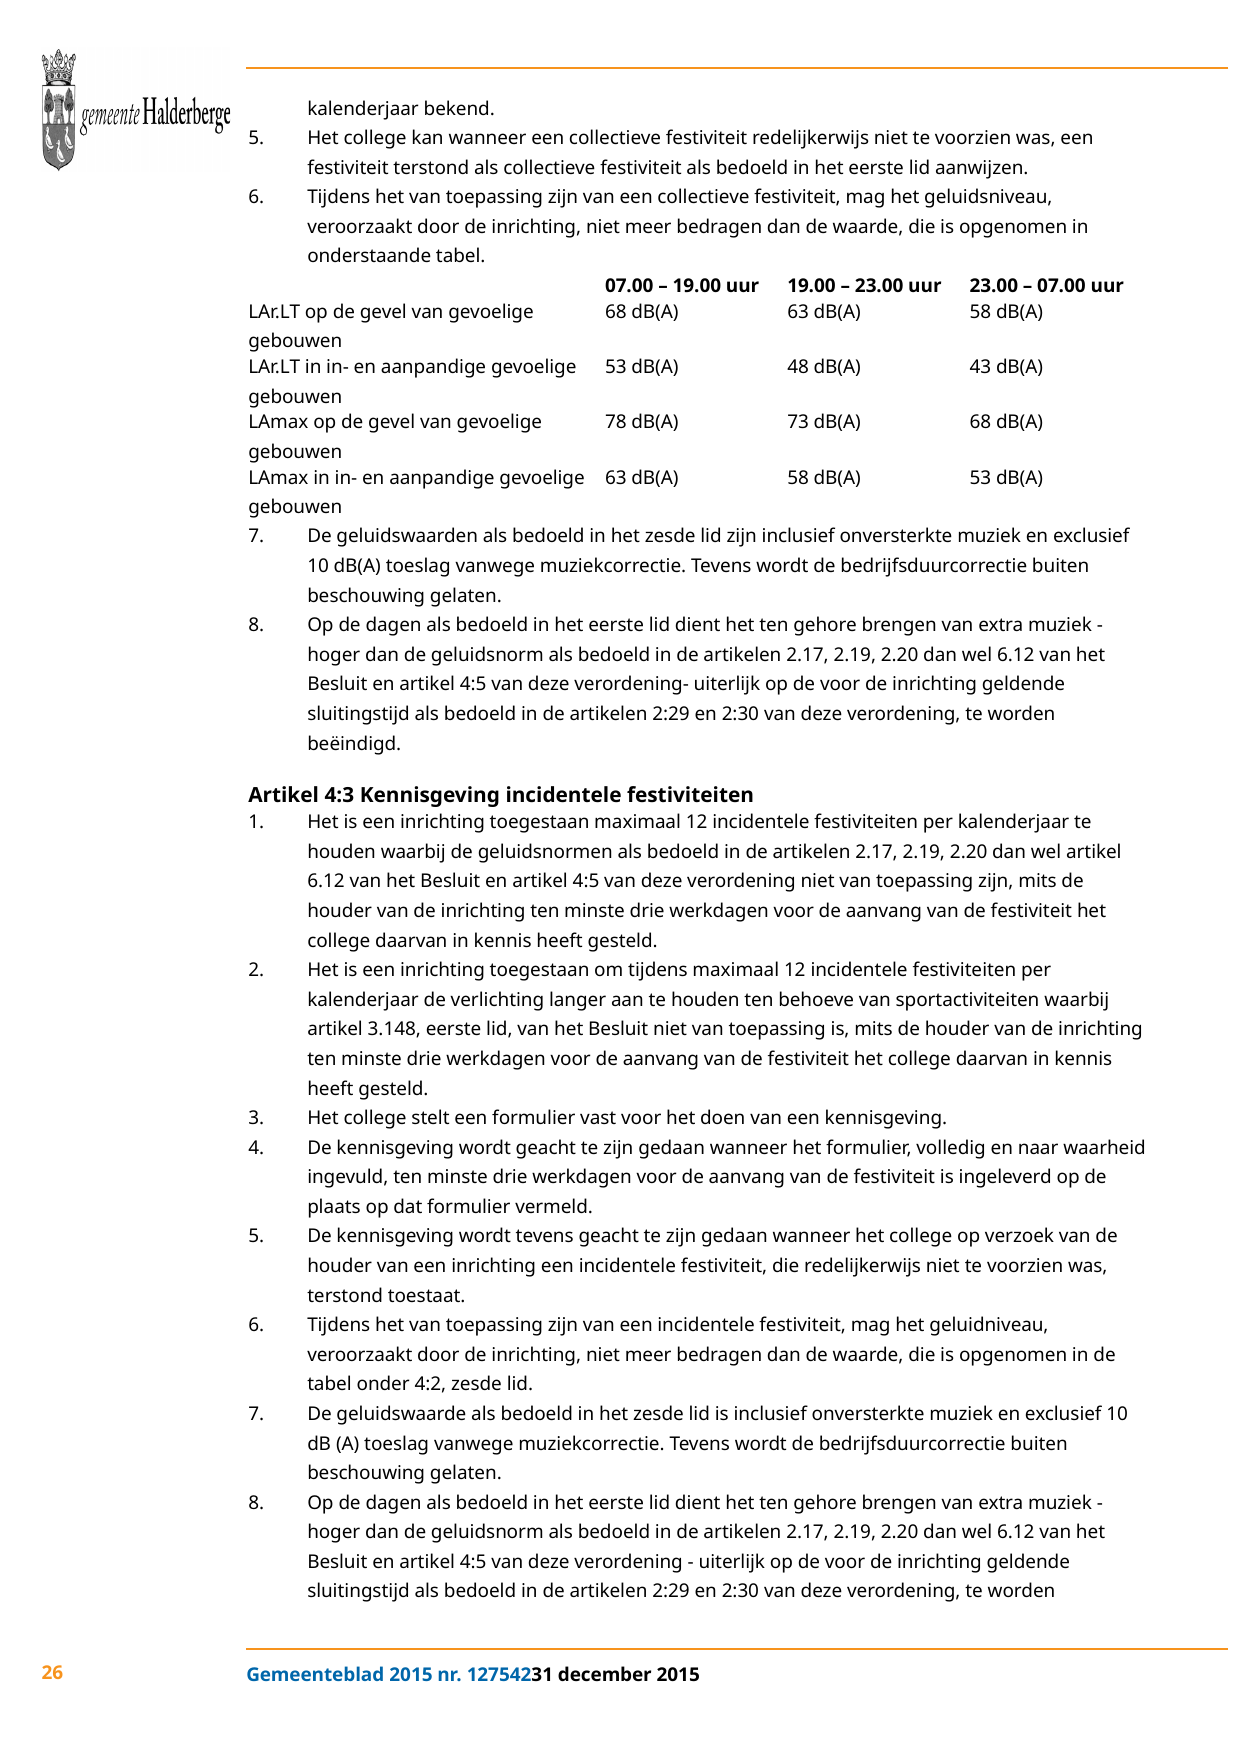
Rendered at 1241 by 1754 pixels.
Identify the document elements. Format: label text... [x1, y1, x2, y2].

table_cell 43 dB(A) [969, 354, 1152, 409]
text Artikel 4:3 Kennisgeving incidentele festiviteiten [248, 780, 1152, 808]
list De kennisgeving wordt geacht te zijn gedaan wanneer het formulier, volledig en naar waarheid ingevuld, ten minste drie werkdagen voor de aanvang van de festiviteit is ingeleverd op de plaats op dat formulier vermeld. [248, 1134, 1152, 1219]
list Het is een inrichting toegestaan maximaal 12 incidentele festiviteiten per kalenderjaar te houden waarbij de geluidsnormen als bedoeld in de artikelen 2.17, 2.19, 2.20 dan wel artikel 6.12 van het Besluit en artikel 4:5 van deze verordening niet van toepassing zijn, mits de houder van de inrichting ten minste drie werkdagen voor de aanvang van de festiviteit het college daarvan in kennis heeft gesteld. [248, 808, 1152, 953]
table_cell 53 dB(A) [605, 354, 787, 409]
table_cell 78 dB(A) [605, 409, 787, 464]
table_cell 48 dB(A) [787, 354, 969, 409]
list Het is een inrichting toegestaan om tijdens maximaal 12 incidentele festiviteiten per kalenderjaar de verlichting langer aan te houden ten behoeve van sportactiviteiten waarbij artikel 3.148, eerste lid, van het Besluit niet van toepassing is, mits de houder van de inrichting ten minste drie werkdagen voor de aanvang van de festiviteit het college daarvan in kennis heeft gesteld. [248, 956, 1152, 1101]
table_cell 63 dB(A) [605, 464, 787, 519]
table_header [248, 273, 605, 298]
list Op de dagen als bedoeld in het eerste lid dient het ten gehore brengen van extra muziek -hoger dan de geluidsnorm als bedoeld in de artikelen 2.17, 2.19, 2.20 dan wel 6.12 van het Besluit en artikel 4:5 van deze verordening- uiterlijk op de voor de inrichting geldende sluitingstijd als bedoeld in de artikelen 2:29 en 2:30 van deze verordening, te worden beëindigd. [248, 611, 1152, 755]
table_cell 73 dB(A) [787, 409, 969, 464]
picture [41, 47, 231, 172]
table_cell LAr.LT op de gevel van gevoelige gebouwen [248, 298, 605, 353]
table_cell 58 dB(A) [787, 464, 969, 519]
table_cell LAmax in in- en aanpandige gevoelige gebouwen [248, 464, 605, 519]
list Tijdens het van toepassing zijn van een collectieve festiviteit, mag het geluidsniveau, veroorzaakt door de inrichting, niet meer bedragen dan de waarde, die is opgenomen in onderstaande tabel. [248, 183, 1152, 268]
list De geluidswaarden als bedoeld in het zesde lid zijn inclusief onversterkte muziek en exclusief 10 dB(A) toeslag vanwege muziekcorrectie. Tevens wordt de bedrijfsduurcorrectie buiten beschouwing gelaten. [248, 523, 1152, 607]
table_cell 58 dB(A) [969, 298, 1152, 353]
table_header 07.00 – 19.00 uur [605, 273, 787, 298]
table_header 23.00 – 07.00 uur [969, 273, 1152, 298]
table_cell 68 dB(A) [605, 298, 787, 353]
list Tijdens het van toepassing zijn van een incidentele festiviteit, mag het geluidniveau, veroorzaakt door de inrichting, niet meer bedragen dan de waarde, die is opgenomen in de tabel onder 4:2, zesde lid. [248, 1311, 1152, 1396]
table_cell 53 dB(A) [969, 464, 1152, 519]
table_header 19.00 – 23.00 uur [787, 273, 969, 298]
list kalenderjaar bekend. [248, 95, 1152, 121]
table_cell LAmax op de gevel van gevoelige gebouwen [248, 409, 605, 464]
table_cell 63 dB(A) [787, 298, 969, 353]
list Het college kan wanneer een collectieve festiviteit redelijkerwijs niet te voorzien was, een festiviteit terstond als collectieve festiviteit als bedoeld in het eerste lid aanwijzen. [248, 124, 1152, 180]
table_cell LAr.LT in in- en aanpandige gevoelige gebouwen [248, 354, 605, 409]
list De kennisgeving wordt tevens geacht te zijn gedaan wanneer het college op verzoek van de houder van een inrichting een incidentele festiviteit, die redelijkerwijs niet te voorzien was, terstond toestaat. [248, 1223, 1152, 1308]
list De geluidswaarde als bedoeld in het zesde lid is inclusief onversterkte muziek en exclusief 10 dB (A) toeslag vanwege muziekcorrectie. Tevens wordt de bedrijfsduurcorrectie buiten beschouwing gelaten. [248, 1400, 1152, 1485]
table_cell 68 dB(A) [969, 409, 1152, 464]
list Het college stelt een formulier vast voor het doen van een kennisgeving. [248, 1104, 1152, 1130]
list Op de dagen als bedoeld in het eerste lid dient het ten gehore brengen van extra muziek - hoger dan de geluidsnorm als bedoeld in de artikelen 2.17, 2.19, 2.20 dan wel 6.12 van het Besluit en artikel 4:5 van deze verordening - uiterlijk op de voor de inrichting geldende sluitingstijd als bedoeld in de artikelen 2:29 en 2:30 van deze verordening, te worden [248, 1489, 1152, 1603]
